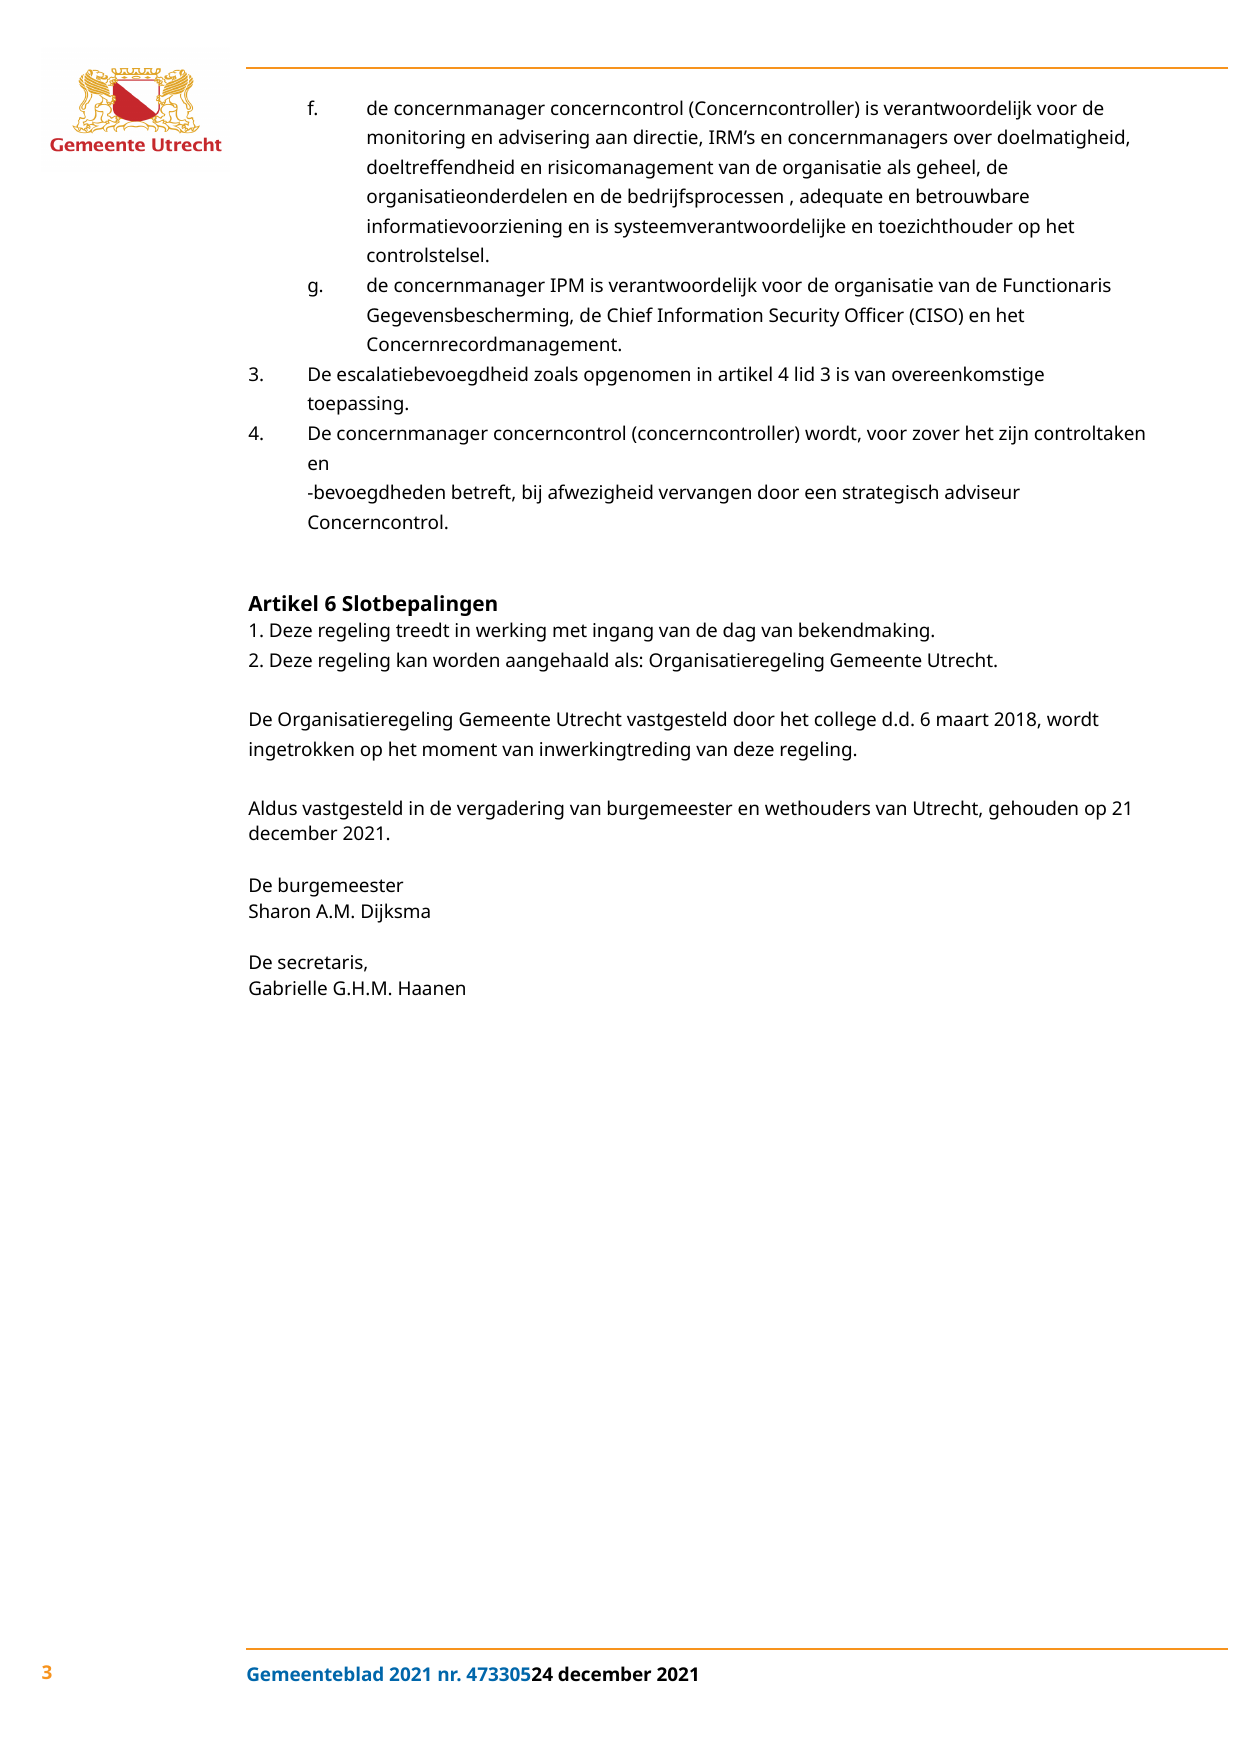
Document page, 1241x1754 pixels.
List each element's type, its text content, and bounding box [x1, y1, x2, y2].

text Gabrielle G.H.M. Haanen [248, 975, 1152, 1001]
text Sharon A.M. Dijksma [248, 898, 1152, 923]
text 2. Deze regeling kan worden aangehaald als: Organisatieregeling Gemeente Utrecht. [248, 647, 1152, 673]
text 1. Deze regeling treedt in werking met ingang van de dag van bekendmaking. [248, 617, 1152, 643]
text Aldus vastgesteld in de vergadering van burgemeester en wethouders van Utrecht, gehouden op 21 december 2021. [248, 795, 1152, 846]
list de concernmanager concerncontrol (Concerncontroller) is verantwoordelijk voor de monitoring en advisering aan directie, IRM’s en concernmanagers over doelmatigheid, doeltreffendheid en risicomanagement van de organisatie als geheel, de organisatieonderdelen en de bedrijfsprocessen , adequate en betrouwbare informatievoorziening en is systeemverantwoordelijke en toezichthouder op het controlstelsel. [307, 95, 1152, 268]
list -bevoegdheden betreft, bij afwezigheid vervangen door een strategisch adviseur Concerncontrol. [248, 479, 1152, 535]
text Artikel 6 Slotbepalingen [248, 589, 1152, 617]
text De Organisatieregeling Gemeente Utrecht vastgesteld door het college d.d. 6 maart 2018, wordt ingetrokken op het moment van inwerkingtreding van deze regeling. [248, 706, 1152, 761]
list De concernmanager concerncontrol (concerncontroller) wordt, voor zover het zijn controltaken en [248, 420, 1152, 476]
text De secretaris, [248, 949, 1152, 975]
text De burgemeester [248, 872, 1152, 898]
list De escalatiebevoegdheid zoals opgenomen in artikel 4 lid 3 is van overeenkomstige toepassing. [248, 361, 1152, 416]
picture [41, 47, 231, 172]
list de concernmanager IPM is verantwoordelijk voor de organisatie van de Functionaris Gegevensbescherming, de Chief Information Security Officer (CISO) en het Concernrecordmanagement. [307, 272, 1152, 357]
